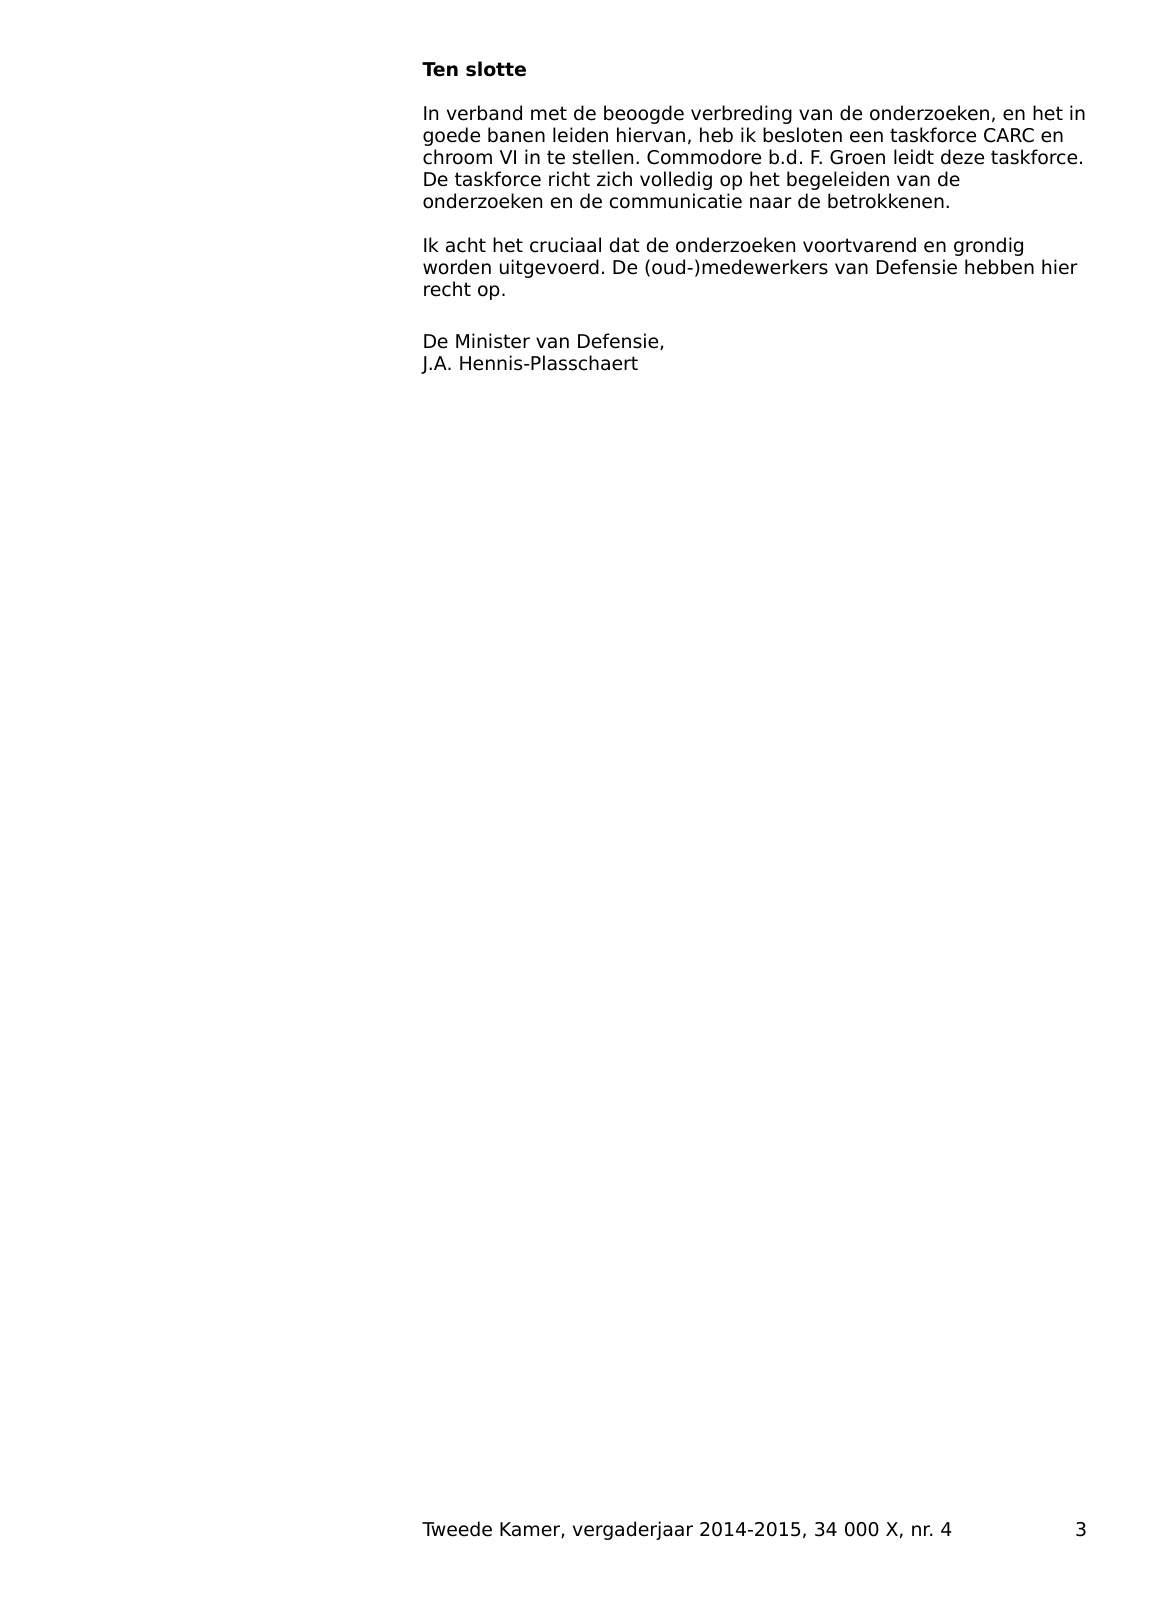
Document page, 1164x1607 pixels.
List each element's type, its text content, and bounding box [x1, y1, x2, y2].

text Ik acht het cruciaal dat de onderzoeken voortvarend en grondig worden uitgevoerd. De (oud-)medewerkers van Defensie hebben hier recht op. [422, 235, 1087, 301]
subtitle Ten slotte [422, 59, 1087, 81]
text De Minister van Defensie, J.A. Hennis-Plasschaert [422, 331, 1087, 375]
text In verband met de beoogde verbreding van de onderzoeken, en het in goede banen leiden hiervan, heb ik besloten een taskforce CARC en chroom VI in te stellen. Commodore b.d. F. Groen leidt deze taskforce. De taskforce richt zich volledig op het begeleiden van de onderzoeken en de communicatie naar de betrokkenen. [422, 103, 1087, 213]
